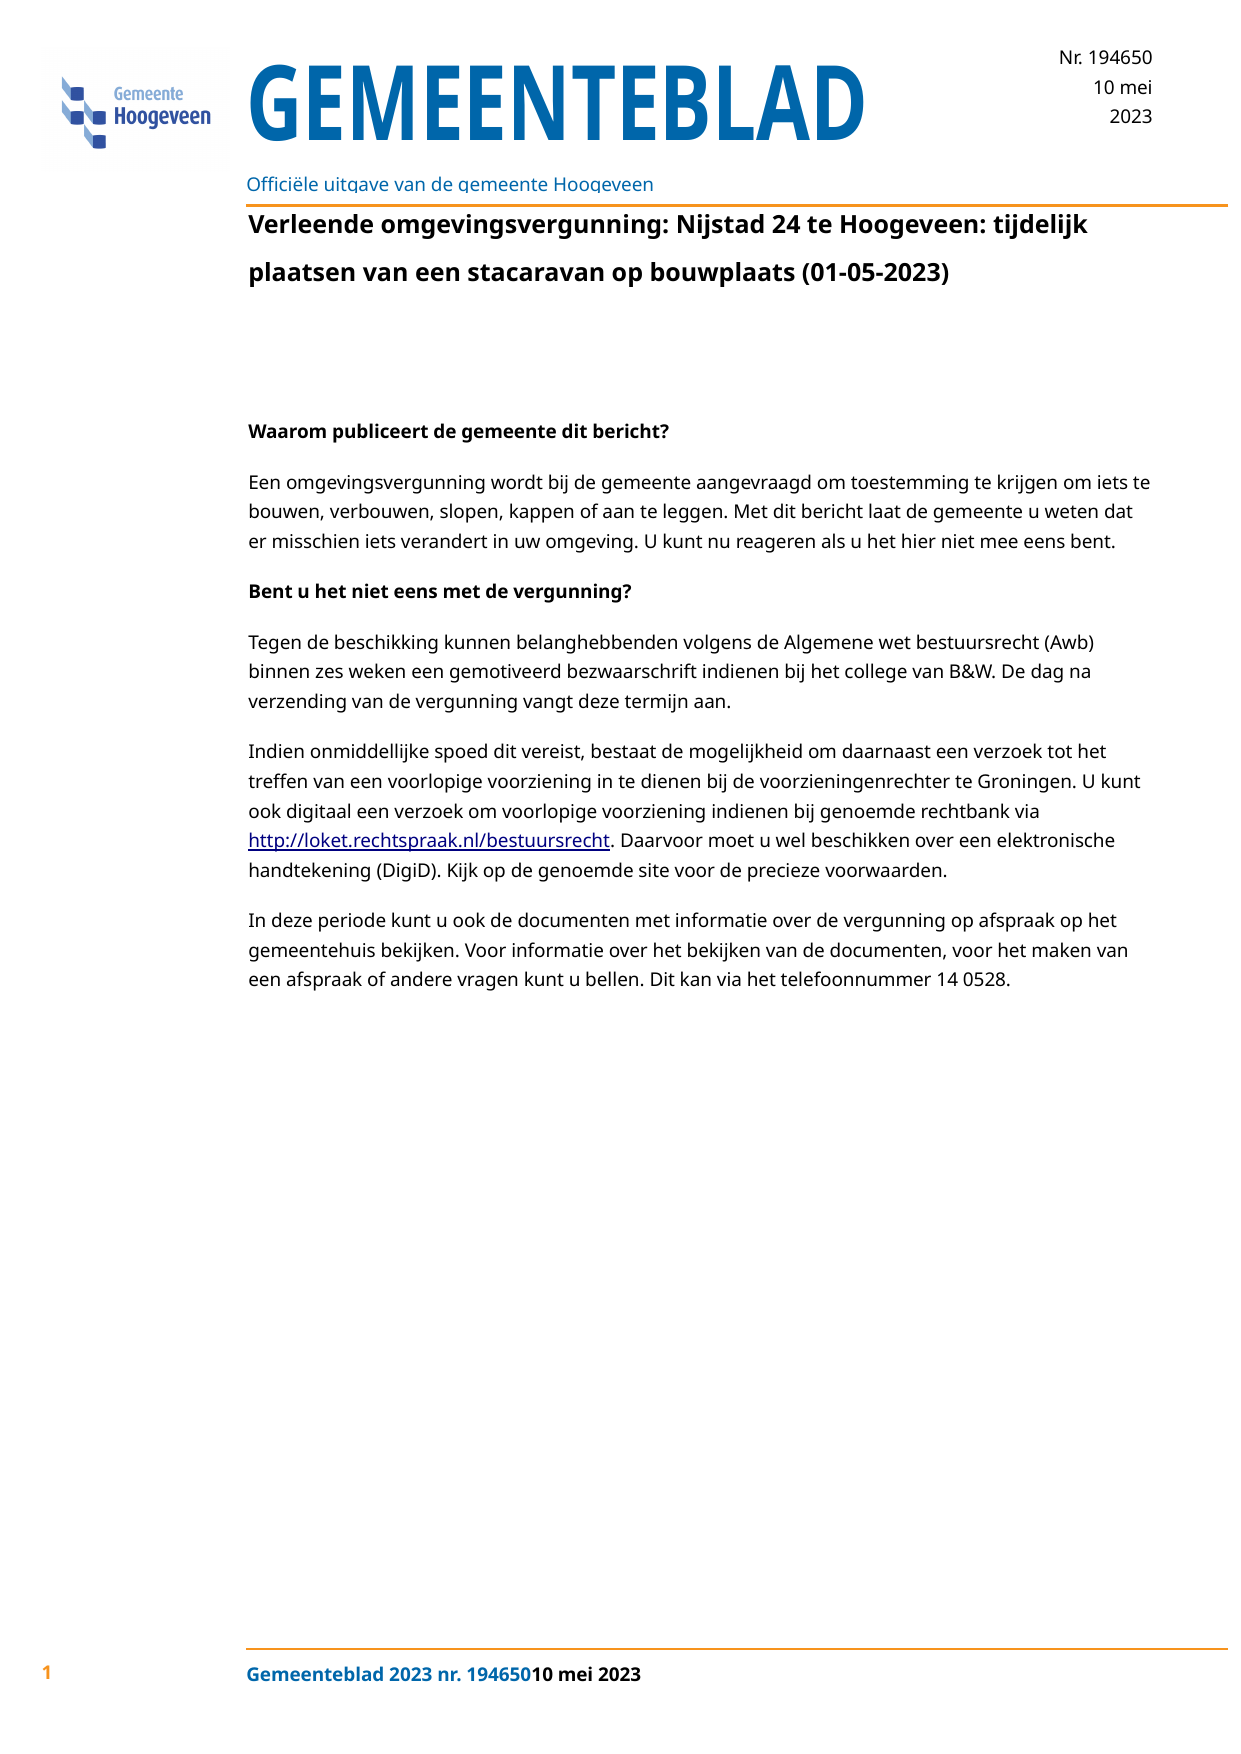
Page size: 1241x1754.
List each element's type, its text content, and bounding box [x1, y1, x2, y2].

text Een omgevingsvergunning wordt bij de gemeente aangevraagd om toestemming te krijgen om iets te bouwen, verbouwen, slopen, kappen of aan te leggen. Met dit bericht laat de gemeente u weten dat er misschien iets verandert in uw omgeving. U kunt nu reageren als u het hier niet mee eens bent. [248, 469, 1152, 554]
text Indien onmiddellijke spoed dit vereist, bestaat de mogelijkheid om daarnaast een verzoek tot het treffen van een voorlopige voorziening in te dienen bij de voorzieningenrechter te Groningen. U kunt ook digitaal een verzoek om voorlopige voorziening indienen bij genoemde rechtbank via http://loket.rechtspraak.nl/bestuursrecht. Daarvoor moet u wel beschikken over een elektronische handtekening (DigiD). Kijk op de genoemde site voor de precieze voorwaarden. [248, 739, 1152, 883]
text In deze periode kunt u ook de documenten met informatie over de vergunning op afspraak op het gemeentehuis bekijken. Voor informatie over het bekijken van de documenten, voor het maken van een afspraak of andere vragen kunt u bellen. Dit kan via het telefoonnummer 14 0528. [248, 907, 1152, 992]
text Verleende omgevingsvergunning: Nijstad 24 te Hoogeveen: tijdelijk plaatsen van een stacaravan op bouwplaats (01-05-2023) [248, 207, 1152, 288]
text Bent u het niet eens met de vergunning? [248, 579, 1152, 604]
text Tegen de beschikking kunnen belanghebbenden volgens de Algemene wet bestuursrecht (Awb) binnen zes weken een gemotiveerd bezwaarschrift indienen bij het college van B&W. De dag na verzending van de vergunning vangt deze termijn aan. [248, 629, 1152, 714]
picture [41, 47, 231, 172]
text Waarom publiceert de gemeente dit bericht? [248, 419, 1152, 444]
